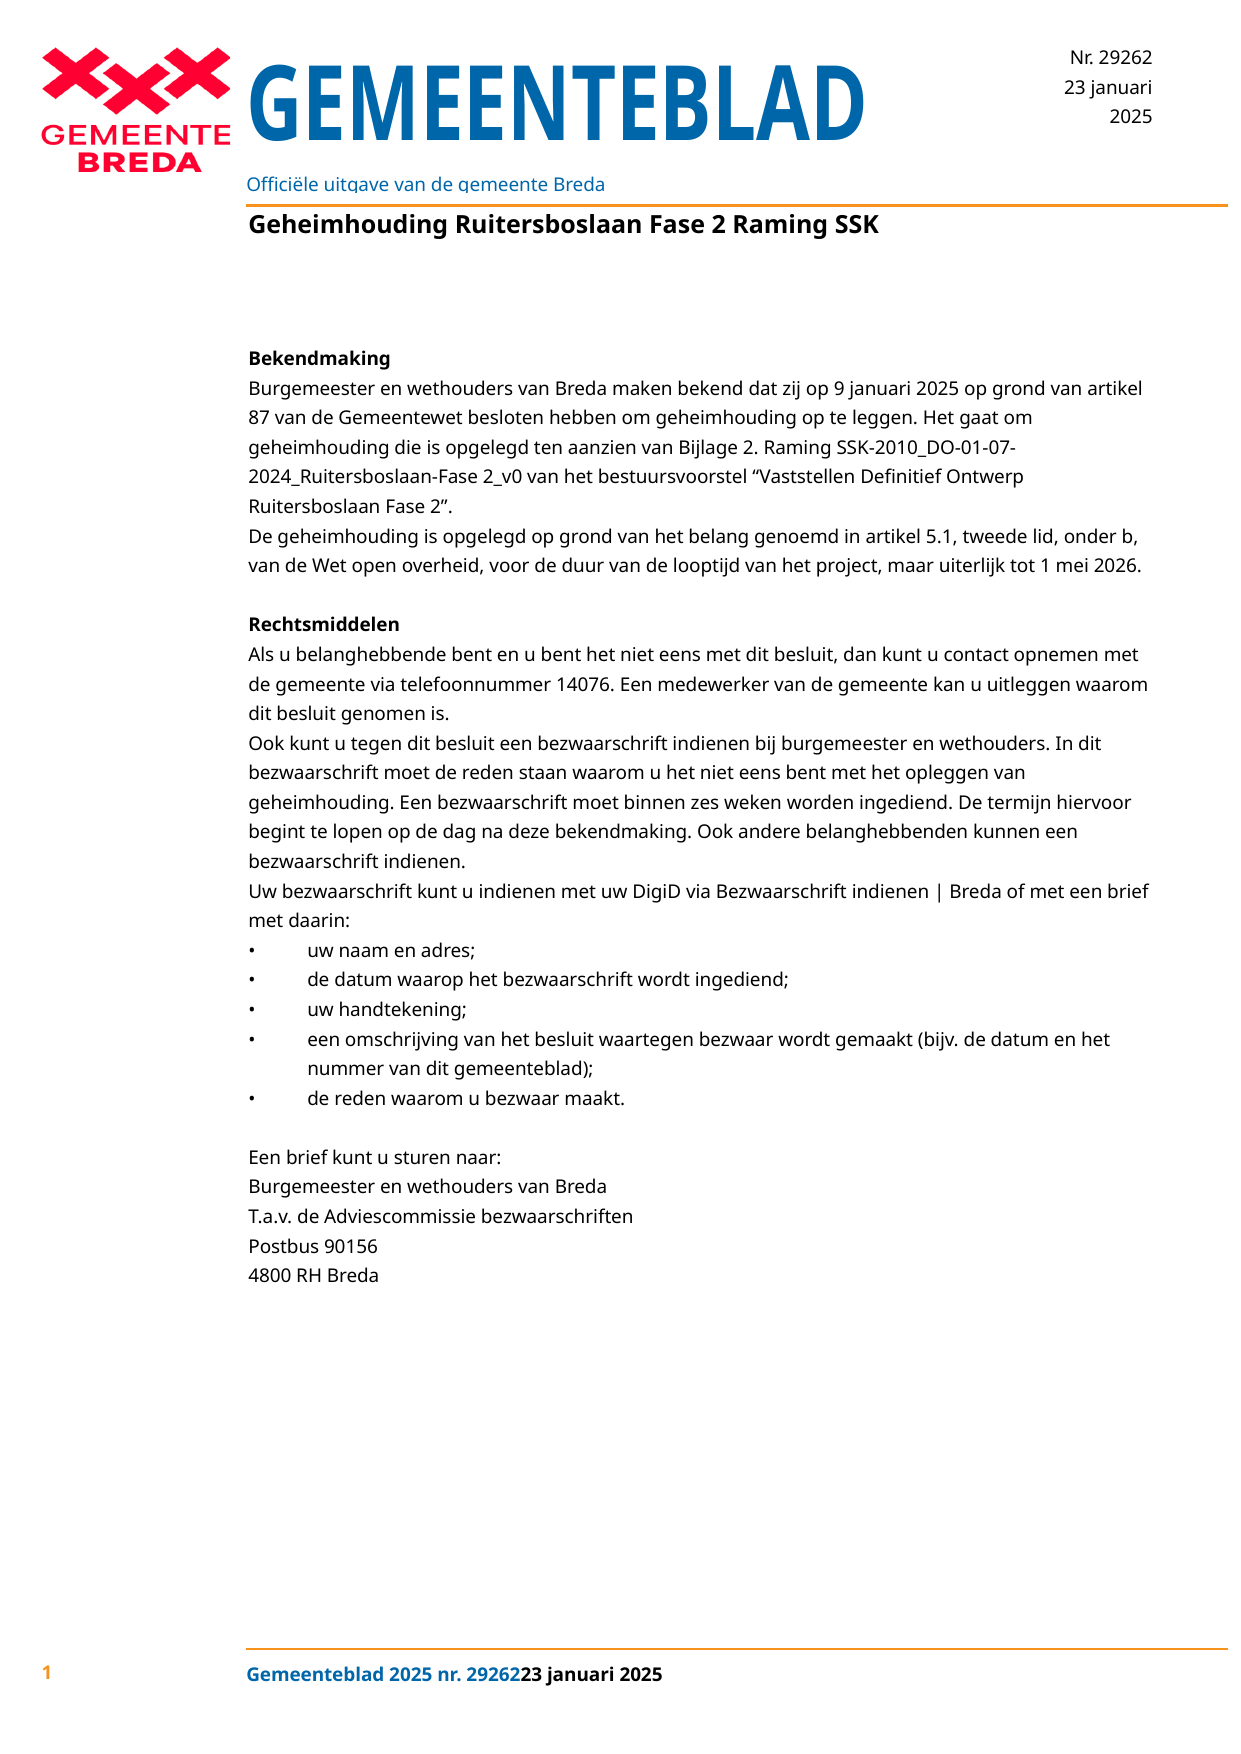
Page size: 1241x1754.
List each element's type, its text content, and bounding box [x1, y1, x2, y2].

text Als u belanghebbende bent en u bent het niet eens met dit besluit, dan kunt u contact opnemen met de gemeente via telefoonnummer 14076. Een medewerker van de gemeente kan u uitleggen waarom dit besluit genomen is. [248, 641, 1152, 726]
text Ook kunt u tegen dit besluit een bezwaarschrift indienen bij burgemeester en wethouders. In dit bezwaarschrift moet de reden staan waarom u het niet eens bent met het opleggen van geheimhouding. Een bezwaarschrift moet binnen zes weken worden ingediend. De termijn hiervoor begint te lopen op de dag na deze bekendmaking. Ook andere belanghebbenden kunnen een bezwaarschrift indienen. [248, 730, 1152, 874]
text Burgemeester en wethouders van Breda maken bekend dat zij op 9 januari 2025 op grond van artikel 87 van de Gemeentewet besloten hebben om geheimhouding op te leggen. Het gaat om geheimhouding die is opgelegd ten aanzien van Bijlage 2. Raming SSK-2010_DO-01-07-2024_Ruitersboslaan-Fase 2_v0 van het bestuursvoorstel “Vaststellen Definitief Ontwerp Ruitersboslaan Fase 2”. [248, 375, 1152, 519]
list een omschrijving van het besluit waartegen bezwaar wordt gemaakt (bijv. de datum en het nummer van dit gemeenteblad); [248, 1026, 1152, 1081]
text De geheimhouding is opgelegd op grond van het belang genoemd in artikel 5.1, tweede lid, onder b, van de Wet open overheid, voor de duur van de looptijd van het project, maar uiterlijk tot 1 mei 2026. [248, 523, 1152, 578]
text T.a.v. de Adviescommissie bezwaarschriften [248, 1203, 1152, 1229]
list de reden waarom u bezwaar maakt. [248, 1085, 1152, 1111]
text 4800 RH Breda [248, 1262, 1152, 1288]
list de datum waarop het bezwaarschrift wordt ingediend; [248, 967, 1152, 992]
text Een brief kunt u sturen naar: [248, 1144, 1152, 1170]
list uw naam en adres; [248, 937, 1152, 963]
picture [41, 47, 231, 172]
text Burgemeester en wethouders van Breda [248, 1174, 1152, 1199]
text Rechtsmiddelen [248, 612, 1152, 637]
text Geheimhouding Ruitersboslaan Fase 2 Raming SSK [248, 207, 1152, 241]
list uw handtekening; [248, 996, 1152, 1022]
text Postbus 90156 [248, 1233, 1152, 1258]
text Bekendmaking [248, 345, 1152, 371]
text Uw bezwaarschrift kunt u indienen met uw DigiD via Bezwaarschrift indienen | Breda of met een brief met daarin: [248, 878, 1152, 933]
